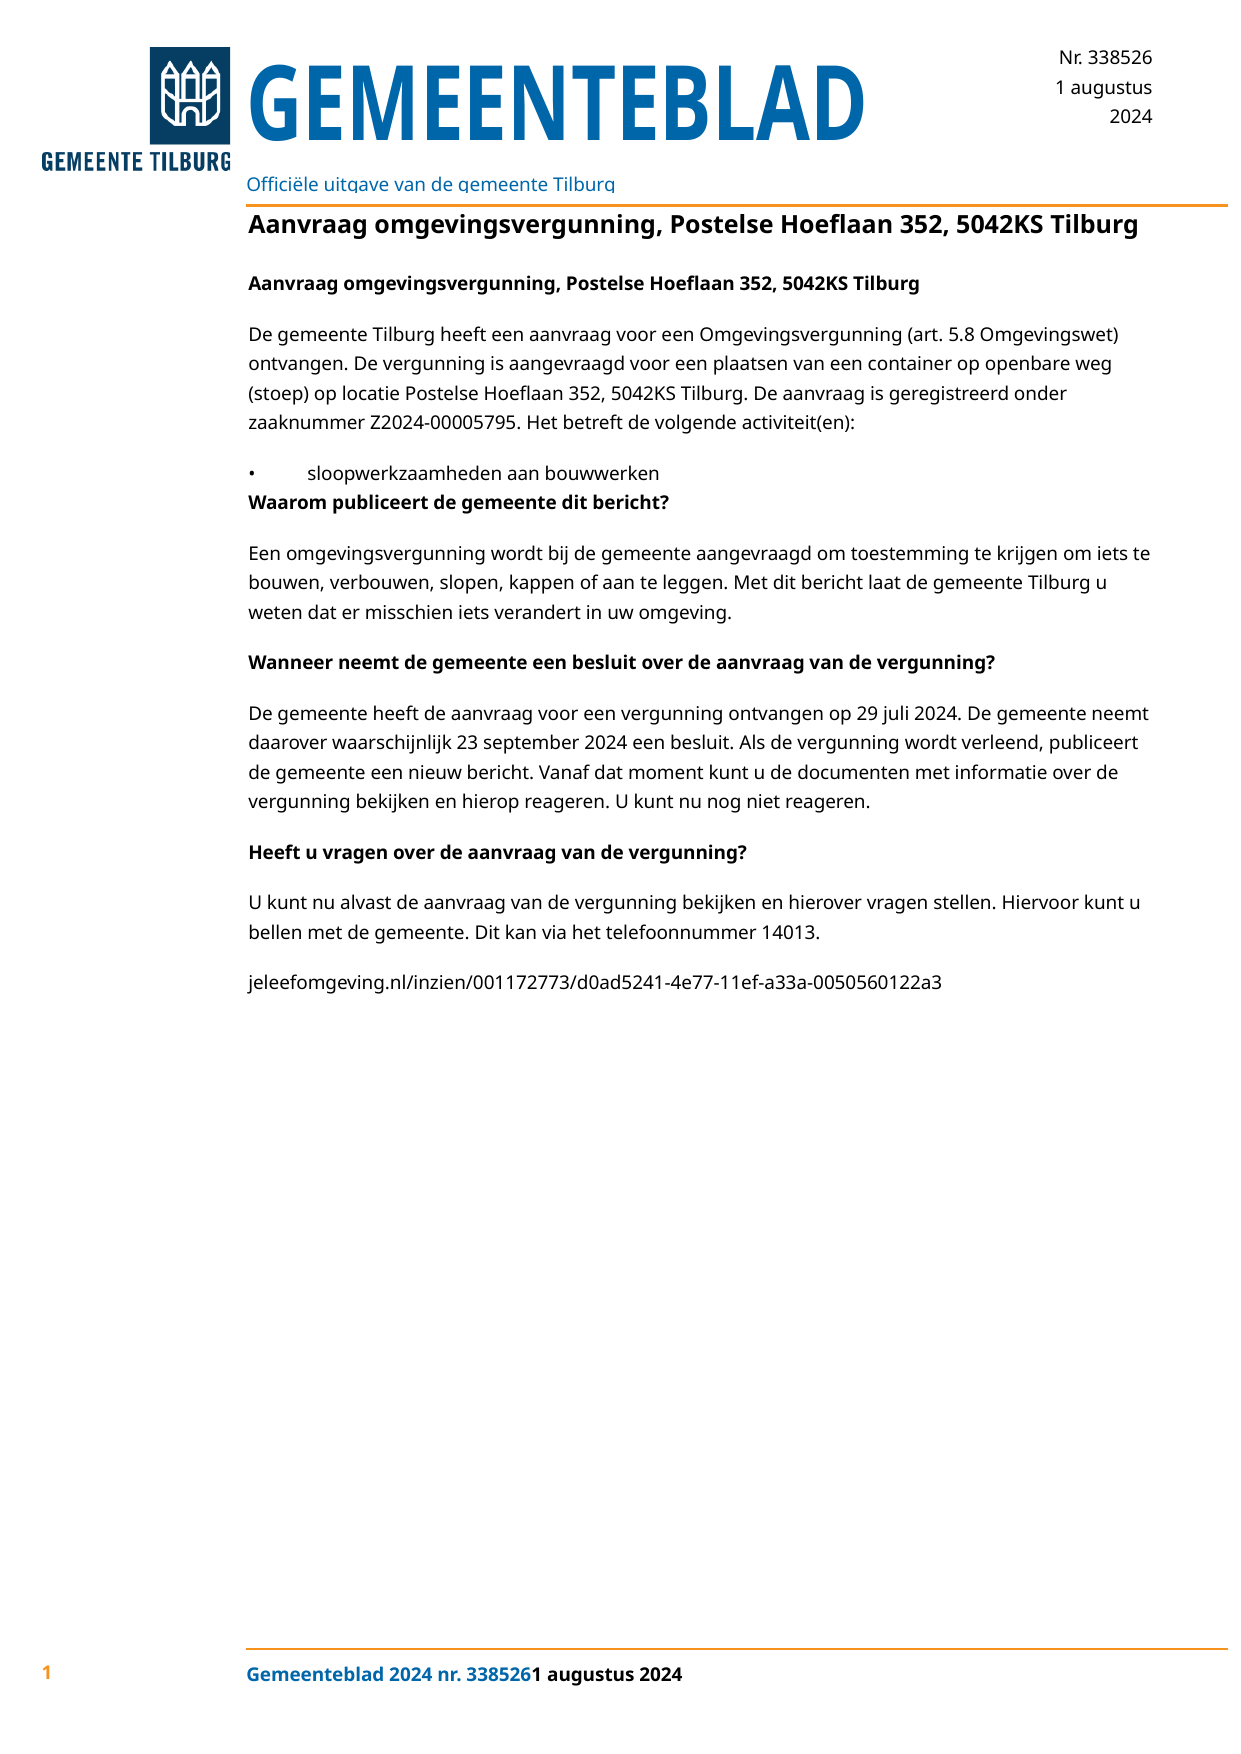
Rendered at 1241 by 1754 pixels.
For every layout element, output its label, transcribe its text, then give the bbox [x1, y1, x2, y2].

text Aanvraag omgevingsvergunning, Postelse Hoeflaan 352, 5042KS Tilburg [248, 207, 1152, 241]
text Een omgevingsvergunning wordt bij de gemeente aangevraagd om toestemming te krijgen om iets te bouwen, verbouwen, slopen, kappen of aan te leggen. Met dit bericht laat de gemeente Tilburg u weten dat er misschien iets verandert in uw omgeving. [248, 540, 1152, 625]
text Wanneer neemt de gemeente een besluit over de aanvraag van de vergunning? [248, 649, 1152, 675]
text Aanvraag omgevingsvergunning, Postelse Hoeflaan 352, 5042KS Tilburg [248, 270, 1152, 296]
text jeleefomgeving.nl/inzien/001172773/d0ad5241-4e77-11ef-a33a-0050560122a3 [248, 969, 1152, 995]
text Waarom publiceert de gemeente dit bericht? [248, 489, 1152, 515]
text U kunt nu alvast de aanvraag van de vergunning bekijken en hierover vragen stellen. Hiervoor kunt u bellen met de gemeente. Dit kan via het telefoonnummer 14013. [248, 889, 1152, 945]
picture [41, 47, 231, 172]
text De gemeente heeft de aanvraag voor een vergunning ontvangen op 29 juli 2024. De gemeente neemt daarover waarschijnlijk 23 september 2024 een besluit. Als de vergunning wordt verleend, publiceert de gemeente een nieuw bericht. Vanaf dat moment kunt u de documenten met informatie over de vergunning bekijken en hierop reageren. U kunt nu nog niet reageren. [248, 700, 1152, 814]
text De gemeente Tilburg heeft een aanvraag voor een Omgevingsvergunning (art. 5.8 Omgevingswet) ontvangen. De vergunning is aangevraagd voor een plaatsen van een container op openbare weg (stoep) op locatie Postelse Hoeflaan 352, 5042KS Tilburg. De aanvraag is geregistreerd onder zaaknummer Z2024-00005795. Het betreft de volgende activiteit(en): [248, 321, 1152, 435]
list sloopwerkzaamheden aan bouwwerken [248, 460, 1152, 486]
text Heeft u vragen over de aanvraag van de vergunning? [248, 839, 1152, 865]
